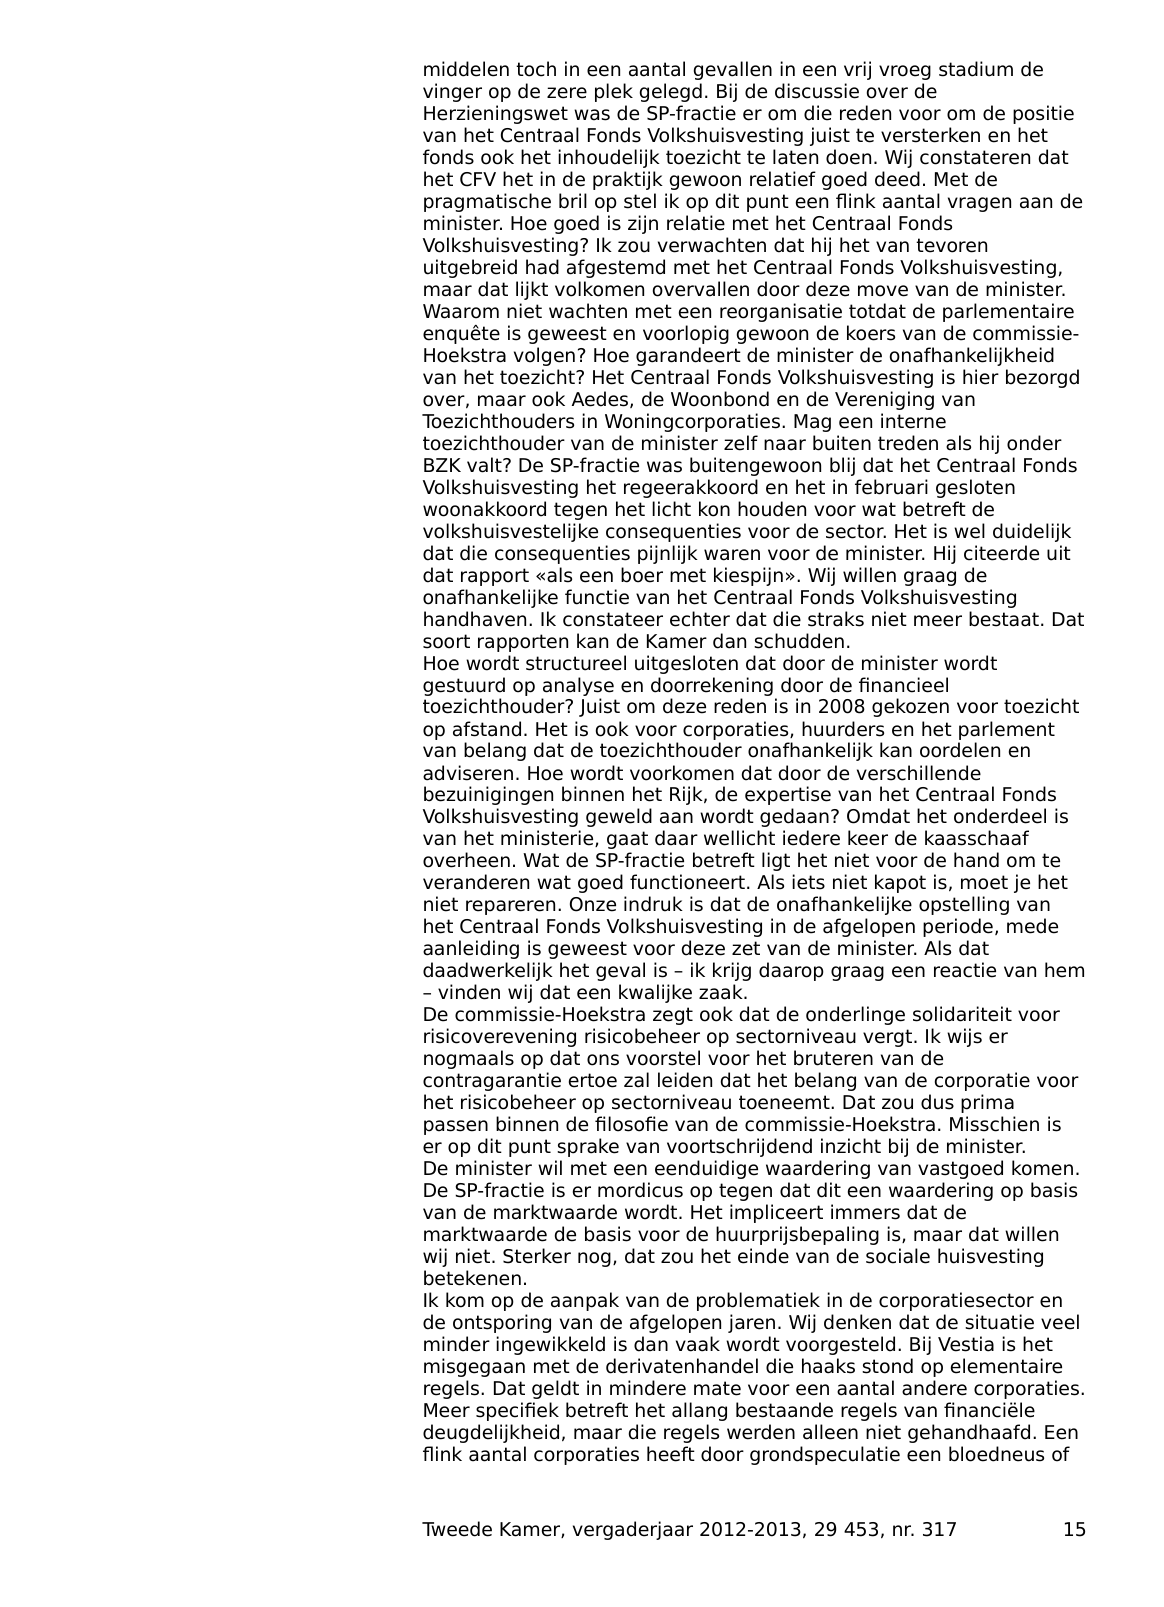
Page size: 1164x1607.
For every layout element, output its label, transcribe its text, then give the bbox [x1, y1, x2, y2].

text Hoe wordt structureel uitgesloten dat door de minister wordt gestuurd op analyse en doorrekening door de financieel toezichthouder? Juist om deze reden is in 2008 gekozen voor toezicht op afstand. Het is ook voor corporaties, huurders en het parlement van belang dat de toezichthouder onafhankelijk kan oordelen en adviseren. Hoe wordt voorkomen dat door de verschillende bezuinigingen binnen het Rijk, de expertise van het Centraal Fonds Volkshuisvesting geweld aan wordt gedaan? Omdat het onderdeel is van het ministerie, gaat daar wellicht iedere keer de kaasschaaf overheen. Wat de SP-fractie betreft ligt het niet voor de hand om te veranderen wat goed functioneert. Als iets niet kapot is, moet je het niet repareren. Onze indruk is dat de onafhankelijke opstelling van het Centraal Fonds Volkshuisvesting in de afgelopen periode, mede aanleiding is geweest voor deze zet van de minister. Als dat daadwerkelijk het geval is – ik krijg daarop graag een reactie van hem – vinden wij dat een kwalijke zaak. [422, 652, 1087, 1004]
text De commissie-Hoekstra zegt ook dat de onderlinge solidariteit voor risicoverevening risicobeheer op sectorniveau vergt. Ik wijs er nogmaals op dat ons voorstel voor het bruteren van de contragarantie ertoe zal leiden dat het belang van de corporatie voor het risicobeheer op sectorniveau toeneemt. Dat zou dus prima passen binnen de filosofie van de commissie-Hoekstra. Misschien is er op dit punt sprake van voortschrijdend inzicht bij de minister. [422, 1004, 1087, 1158]
text De minister wil met een eenduidige waardering van vastgoed komen. De SP-fractie is er mordicus op tegen dat dit een waardering op basis van de marktwaarde wordt. Het impliceert immers dat de marktwaarde de basis voor de huurprijsbepaling is, maar dat willen wij niet. Sterker nog, dat zou het einde van de sociale huisvesting betekenen. [422, 1158, 1087, 1290]
text middelen toch in een aantal gevallen in een vrij vroeg stadium de vinger op de zere plek gelegd. Bij de discussie over de Herzieningswet was de SP-fractie er om die reden voor om de positie van het Centraal Fonds Volkshuisvesting juist te versterken en het fonds ook het inhoudelijk toezicht te laten doen. Wij constateren dat het CFV het in de praktijk gewoon relatief goed deed. Met de pragmatische bril op stel ik op dit punt een flink aantal vragen aan de minister. Hoe goed is zijn relatie met het Centraal Fonds Volkshuisvesting? Ik zou verwachten dat hij het van tevoren uitgebreid had afgestemd met het Centraal Fonds Volkshuisvesting, maar dat lijkt volkomen overvallen door deze move van de minister. Waarom niet wachten met een reorganisatie totdat de parlementaire enquête is geweest en voorlopig gewoon de koers van de commissie-Hoekstra volgen? Hoe garandeert de minister de onafhankelijkheid van het toezicht? Het Centraal Fonds Volkshuisvesting is hier bezorgd over, maar ook Aedes, de Woonbond en de Vereniging van Toezichthouders in Woningcorporaties. Mag een interne toezichthouder van de minister zelf naar buiten treden als hij onder BZK valt? De SP-fractie was buitengewoon blij dat het Centraal Fonds Volkshuisvesting het regeerakkoord en het in februari gesloten woonakkoord tegen het licht kon houden voor wat betreft de volkshuisvestelijke consequenties voor de sector. Het is wel duidelijk dat die consequenties pijnlijk waren voor de minister. Hij citeerde uit dat rapport «als een boer met kiespijn». Wij willen graag de onafhankelijke functie van het Centraal Fonds Volkshuisvesting handhaven. Ik constateer echter dat die straks niet meer bestaat. Dat soort rapporten kan de Kamer dan schudden. [422, 59, 1087, 652]
text Ik kom op de aanpak van de problematiek in de corporatiesector en de ontsporing van de afgelopen jaren. Wij denken dat de situatie veel minder ingewikkeld is dan vaak wordt voorgesteld. Bij Vestia is het misgegaan met de derivatenhandel die haaks stond op elementaire regels. Dat geldt in mindere mate voor een aantal andere corporaties. Meer specifiek betreft het allang bestaande regels van financiële deugdelijkheid, maar die regels werden alleen niet gehandhaafd. Een flink aantal corporaties heeft door grondspeculatie een bloedneus of [422, 1290, 1087, 1466]
